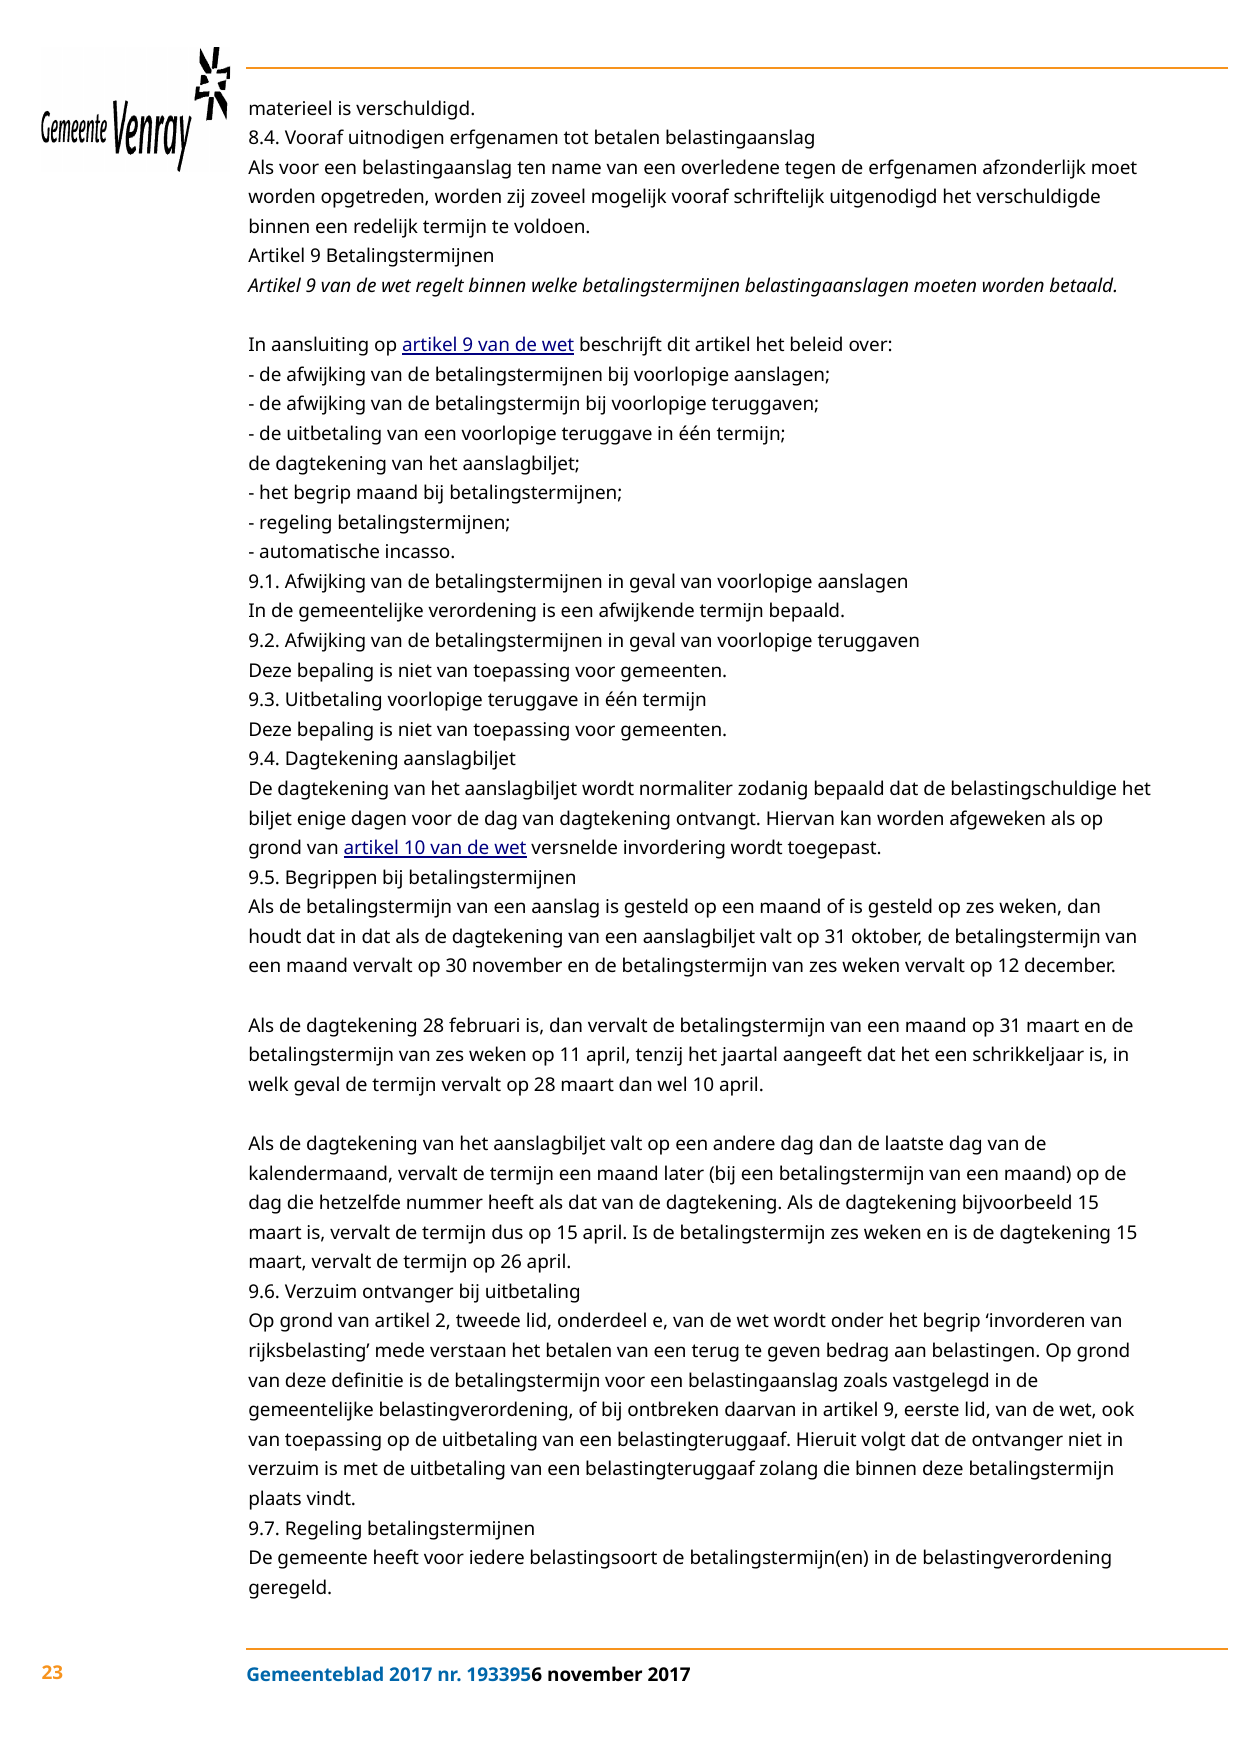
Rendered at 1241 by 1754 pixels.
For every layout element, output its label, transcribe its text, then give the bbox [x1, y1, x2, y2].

text - automatische incasso. [248, 538, 1152, 564]
text In aansluiting op artikel 9 van de wet beschrijft dit artikel het beleid over: [248, 331, 1152, 357]
text Als de dagtekening van het aanslagbiljet valt op een andere dag dan de laatste dag van de kalendermaand, vervalt de termijn een maand later (bij een betalingstermijn van een maand) op de dag die hetzelfde nummer heeft als dat van de dagtekening. Als de dagtekening bijvoorbeeld 15 maart is, vervalt de termijn dus op 15 april. Is de betalingstermijn zes weken en is de dagtekening 15 maart, vervalt de termijn op 26 april. [248, 1130, 1152, 1274]
text 8.4. Vooraf uitnodigen erfgenamen tot betalen belastingaanslag [248, 124, 1152, 150]
text 9.3. Uitbetaling voorlopige teruggave in één termijn [248, 686, 1152, 712]
text Op grond van artikel 2, tweede lid, onderdeel e, van de wet wordt onder het begrip ‘invorderen van rijksbelasting’ mede verstaan het betalen van een terug te geven bedrag aan belastingen. Op grond van deze definitie is de betalingstermijn voor een belastingaanslag zoals vastgelegd in de gemeentelijke belastingverordening, of bij ontbreken daarvan in artikel 9, eerste lid, van de wet, ook van toepassing op de uitbetaling van een belastingteruggaaf. Hieruit volgt dat de ontvanger niet in verzuim is met de uitbetaling van een belastingteruggaaf zolang die binnen deze betalingstermijn plaats vindt. [248, 1308, 1152, 1511]
text - het begrip maand bij betalingstermijnen; [248, 479, 1152, 505]
text 9.7. Regeling betalingstermijnen [248, 1515, 1152, 1541]
text 9.1. Afwijking van de betalingstermijnen in geval van voorlopige aanslagen [248, 568, 1152, 594]
text Deze bepaling is niet van toepassing voor gemeenten. [248, 716, 1152, 742]
text - de uitbetaling van een voorlopige teruggave in één termijn; [248, 420, 1152, 446]
text Artikel 9 van de wet regelt binnen welke betalingstermijnen belastingaanslagen moeten worden betaald. [248, 272, 1152, 298]
text - de afwijking van de betalingstermijn bij voorlopige teruggaven; [248, 391, 1152, 416]
text - de afwijking van de betalingstermijnen bij voorlopige aanslagen; [248, 361, 1152, 387]
picture [41, 47, 231, 172]
text Als de betalingstermijn van een aanslag is gesteld op een maand of is gesteld op zes weken, dan houdt dat in dat als de dagtekening van een aanslagbiljet valt op 31 oktober, de betalingstermijn van een maand vervalt op 30 november en de betalingstermijn van zes weken vervalt op 12 december. [248, 893, 1152, 978]
text Als voor een belastingaanslag ten name van een overledene tegen de erfgenamen afzonderlijk moet worden opgetreden, worden zij zoveel mogelijk vooraf schriftelijk uitgenodigd het verschuldigde binnen een redelijk termijn te voldoen. [248, 154, 1152, 239]
text 9.5. Begrippen bij betalingstermijnen [248, 864, 1152, 890]
text De dagtekening van het aanslagbiljet wordt normaliter zodanig bepaald dat de belastingschuldige het biljet enige dagen voor de dag van dagtekening ontvangt. Hiervan kan worden afgeweken als op grond van artikel 10 van de wet versnelde invordering wordt toegepast. [248, 775, 1152, 860]
text 9.4. Dagtekening aanslagbiljet [248, 746, 1152, 771]
text Deze bepaling is niet van toepassing voor gemeenten. [248, 657, 1152, 683]
text de dagtekening van het aanslagbiljet; [248, 450, 1152, 476]
text Als de dagtekening 28 februari is, dan vervalt de betalingstermijn van een maand op 31 maart en de betalingstermijn van zes weken op 11 april, tenzij het jaartal aangeeft dat het een schrikkeljaar is, in welk geval de termijn vervalt op 28 maart dan wel 10 april. [248, 1012, 1152, 1097]
text - regeling betalingstermijnen; [248, 509, 1152, 535]
text materieel is verschuldigd. [248, 95, 1152, 121]
text Artikel 9 Betalingstermijnen [248, 243, 1152, 268]
text 9.2. Afwijking van de betalingstermijnen in geval van voorlopige teruggaven [248, 627, 1152, 653]
text De gemeente heeft voor iedere belastingsoort de betalingstermijn(en) in de belastingverordening geregeld. [248, 1544, 1152, 1600]
text In de gemeentelijke verordening is een afwijkende termijn bepaald. [248, 598, 1152, 623]
text 9.6. Verzuim ontvanger bij uitbetaling [248, 1278, 1152, 1304]
